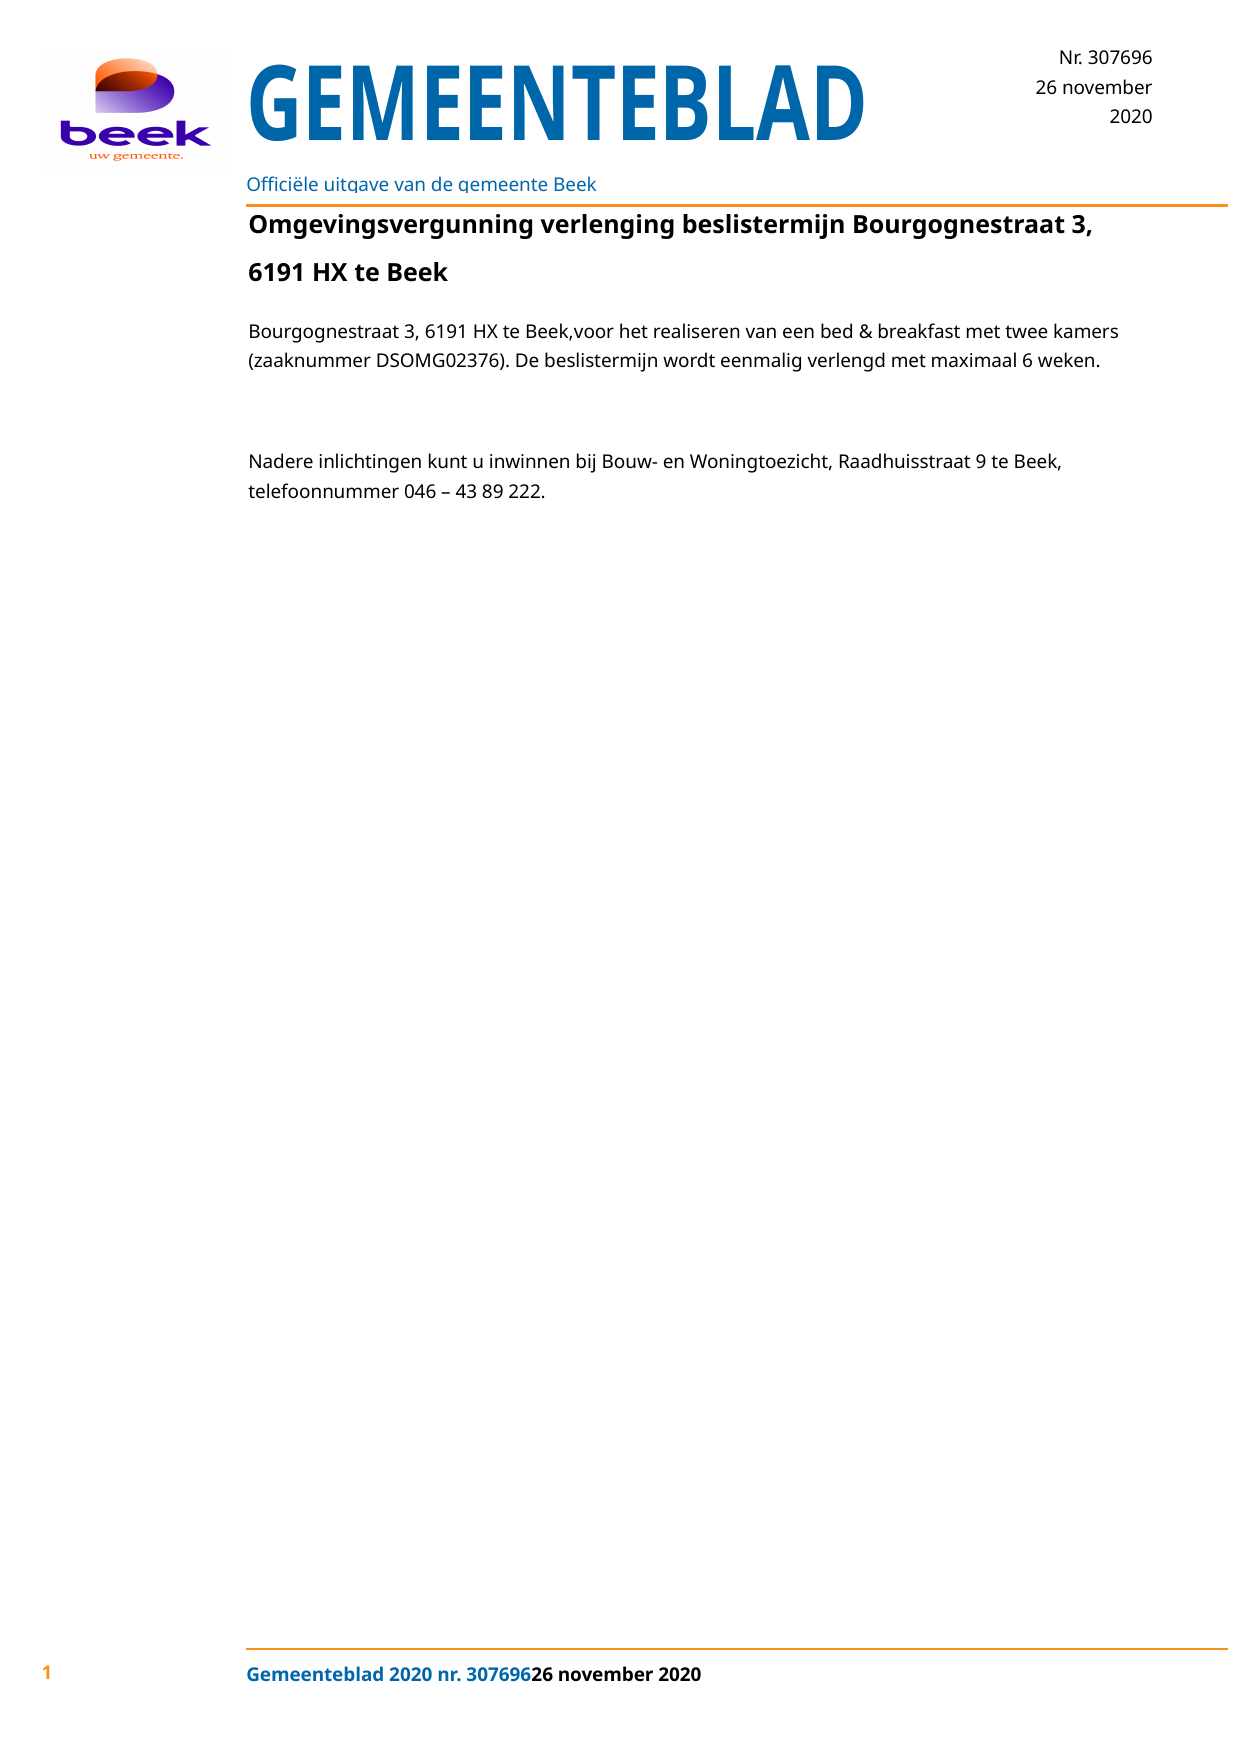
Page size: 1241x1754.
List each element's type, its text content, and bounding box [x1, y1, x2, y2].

picture [41, 47, 231, 172]
text Omgevingsvergunning verlenging beslistermijn Bourgognestraat 3, 6191 HX te Beek [248, 207, 1152, 288]
text Bourgognestraat 3, 6191 HX te Beek,voor het realiseren van een bed & breakfast met twee kamers (zaaknummer DSOMG02376). De beslistermijn wordt eenmalig verlengd met maximaal 6 weken. [248, 318, 1152, 373]
text Nadere inlichtingen kunt u inwinnen bij Bouw- en Woningtoezicht, Raadhuisstraat 9 te Beek, telefoonnummer 046 – 43 89 222. [248, 448, 1152, 504]
